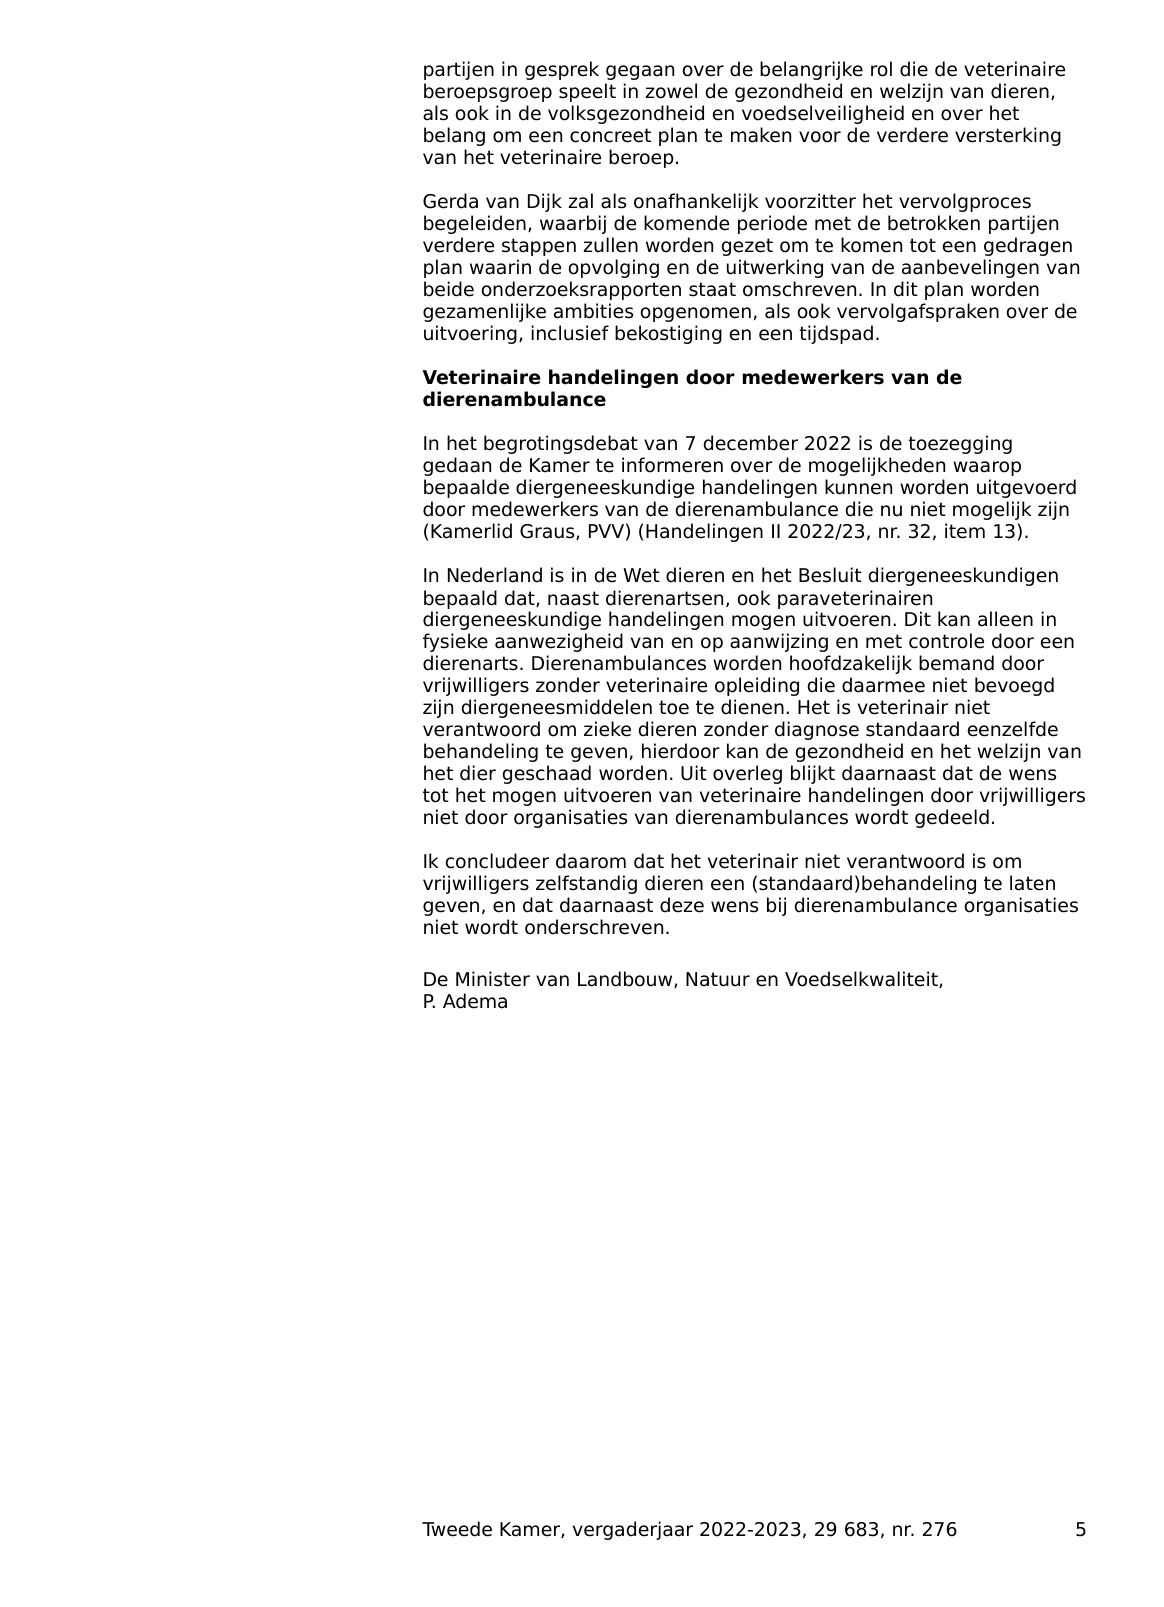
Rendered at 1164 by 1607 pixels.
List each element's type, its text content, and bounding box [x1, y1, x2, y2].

subtitle Veterinaire handelingen door medewerkers van de dierenambulance [422, 367, 1087, 411]
text In het begrotingsdebat van 7 december 2022 is de toezegging gedaan de Kamer te informeren over de mogelijkheden waarop bepaalde diergeneeskundige handelingen kunnen worden uitgevoerd door medewerkers van de dierenambulance die nu niet mogelijk zijn (Kamerlid Graus, PVV) (Handelingen II 2022/23, nr. 32, item 13). [422, 433, 1087, 543]
text In Nederland is in de Wet dieren en het Besluit diergeneeskundigen bepaald dat, naast dierenartsen, ook paraveterinairen diergeneeskundige handelingen mogen uitvoeren. Dit kan alleen in fysieke aanwezigheid van en op aanwijzing en met controle door een dierenarts. Dierenambulances worden hoofdzakelijk bemand door vrijwilligers zonder veterinaire opleiding die daarmee niet bevoegd zijn diergeneesmiddelen toe te dienen. Het is veterinair niet verantwoord om zieke dieren zonder diagnose standaard eenzelfde behandeling te geven, hierdoor kan de gezondheid en het welzijn van het dier geschaad worden. Uit overleg blijkt daarnaast dat de wens tot het mogen uitvoeren van veterinaire handelingen door vrijwilligers niet door organisaties van dierenambulances wordt gedeeld. [422, 565, 1087, 829]
text partijen in gesprek gegaan over de belangrijke rol die de veterinaire beroepsgroep speelt in zowel de gezondheid en welzijn van dieren, als ook in de volksgezondheid en voedselveiligheid en over het belang om een concreet plan te maken voor de verdere versterking van het veterinaire beroep. [422, 59, 1087, 169]
text Ik concludeer daarom dat het veterinair niet verantwoord is om vrijwilligers zelfstandig dieren een (standaard)behandeling te laten geven, en dat daarnaast deze wens bij dierenambulance organisaties niet wordt onderschreven. [422, 851, 1087, 939]
text De Minister van Landbouw, Natuur en Voedselkwaliteit, P. Adema [422, 969, 1087, 1013]
text Gerda van Dijk zal als onafhankelijk voorzitter het vervolgproces begeleiden, waarbij de komende periode met de betrokken partijen verdere stappen zullen worden gezet om te komen tot een gedragen plan waarin de opvolging en de uitwerking van de aanbevelingen van beide onderzoeksrapporten staat omschreven. In dit plan worden gezamenlijke ambities opgenomen, als ook vervolgafspraken over de uitvoering, inclusief bekostiging en een tijdspad. [422, 191, 1087, 345]
